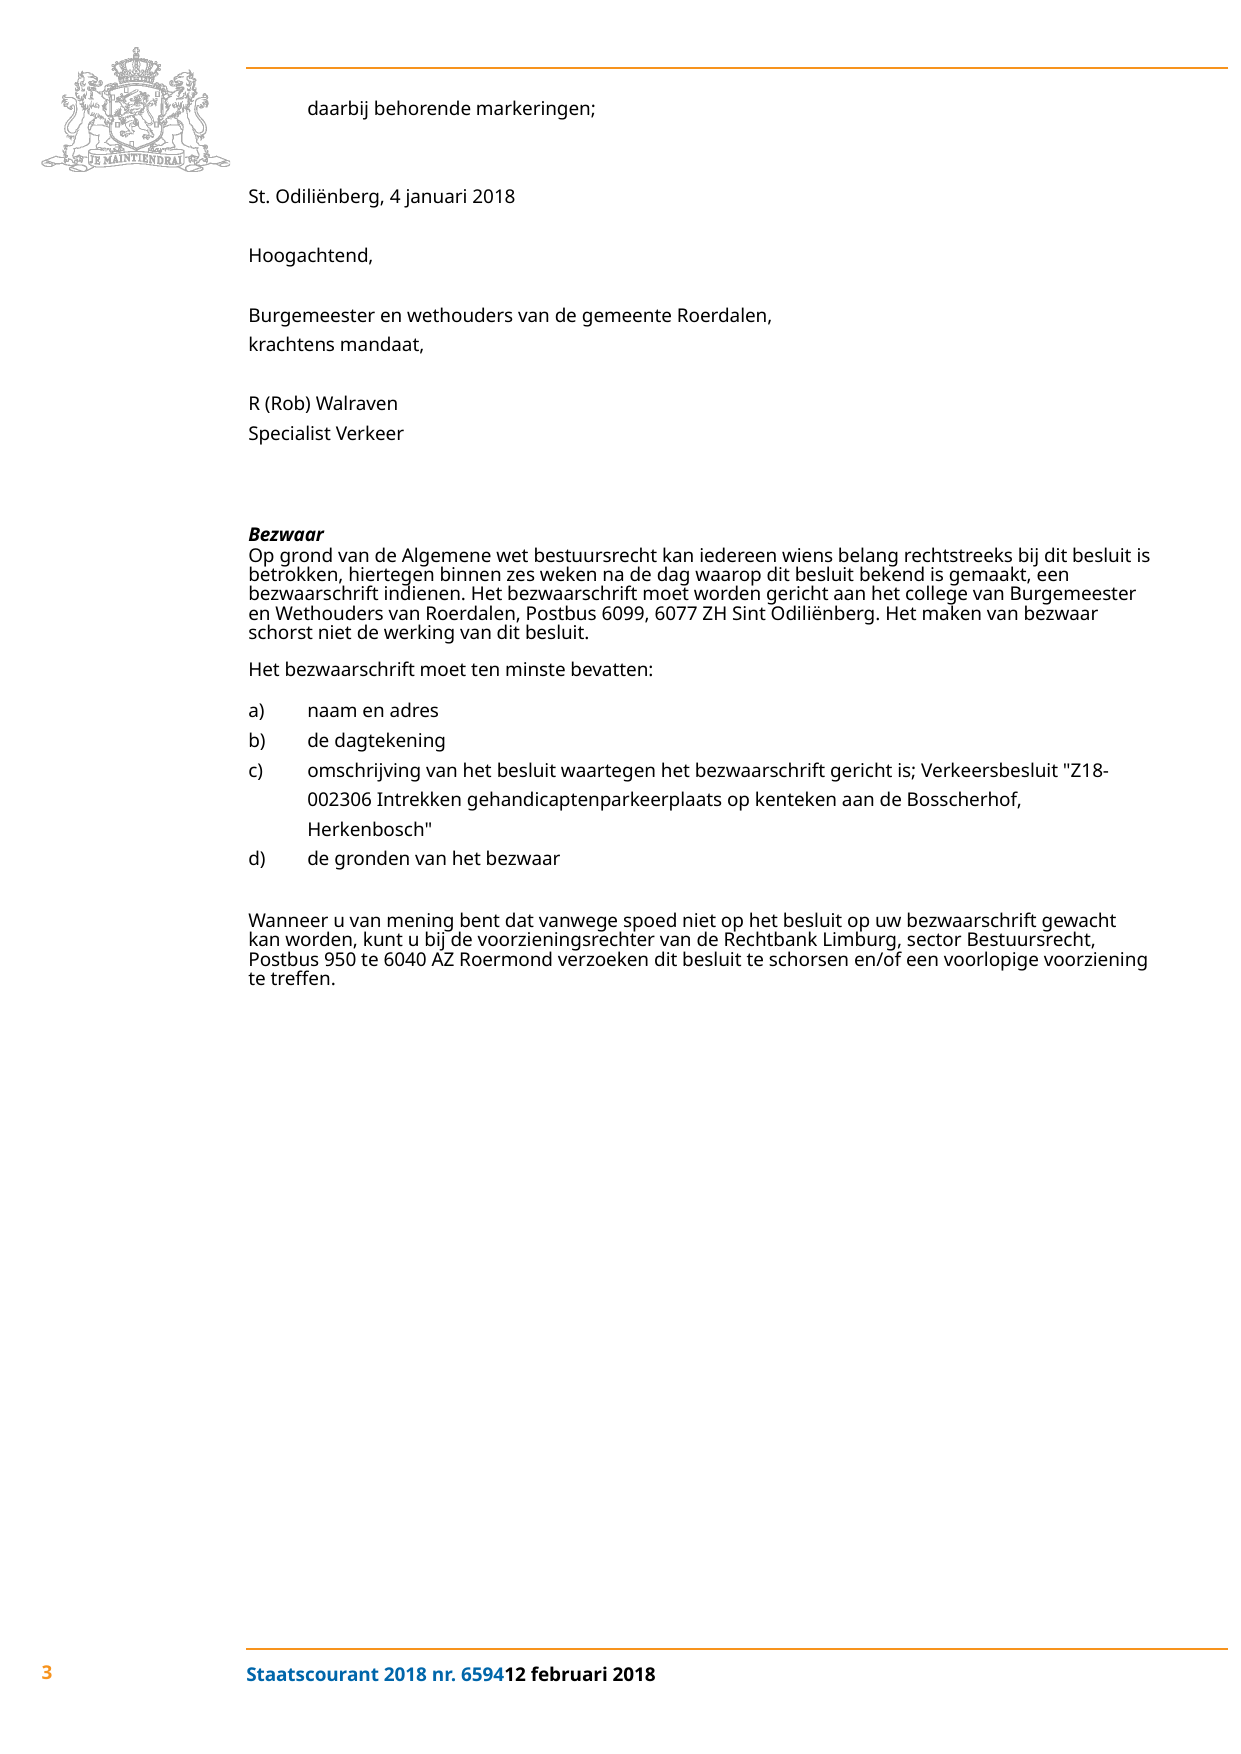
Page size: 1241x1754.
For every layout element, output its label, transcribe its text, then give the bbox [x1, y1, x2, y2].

text Het bezwaarschrift moet ten minste bevatten: [248, 661, 1152, 680]
list daarbij behorende markeringen; [248, 95, 1152, 121]
text St. Odiliënberg, 4 januari 2018 [248, 183, 1152, 209]
text Specialist Verkeer [248, 420, 1152, 446]
list de gronden van het bezwaar [248, 846, 1152, 871]
list de dagtekening [248, 727, 1152, 753]
text krachtens mandaat, [248, 331, 1152, 357]
text Hoogachtend, [248, 243, 1152, 268]
text R (Rob) Walraven [248, 391, 1152, 416]
text Op grond van de Algemene wet bestuursrecht kan iedereen wiens belang rechtstreeks bij dit besluit is betrokken, hiertegen binnen zes weken na de dag waarop dit besluit bekend is gemaakt, een bezwaarschrift indienen. Het bezwaarschrift moet worden gericht aan het college van Burgemeester en Wethouders van Roerdalen, Postbus 6099, 6077 ZH Sint Odiliënberg. Het maken van bezwaar schorst niet de werking van dit besluit. [248, 547, 1152, 643]
text Bezwaar [248, 521, 1152, 547]
list naam en adres [248, 698, 1152, 723]
picture [41, 47, 231, 172]
text Burgemeester en wethouders van de gemeente Roerdalen, [248, 302, 1152, 328]
text Wanneer u van mening bent dat vanwege spoed niet op het besluit op uw bezwaarschrift gewacht kan worden, kunt u bij de voorzieningsrechter van de Rechtbank Limburg, sector Bestuursrecht, Postbus 950 te 6040 AZ Roermond verzoeken dit besluit te schorsen en/of een voorlopige voorziening te treffen. [248, 912, 1152, 989]
list omschrijving van het besluit waartegen het bezwaarschrift gericht is; Verkeersbesluit "Z18-002306 Intrekken gehandicaptenparkeerplaats op kenteken aan de Bosscherhof, Herkenbosch" [248, 757, 1152, 842]
